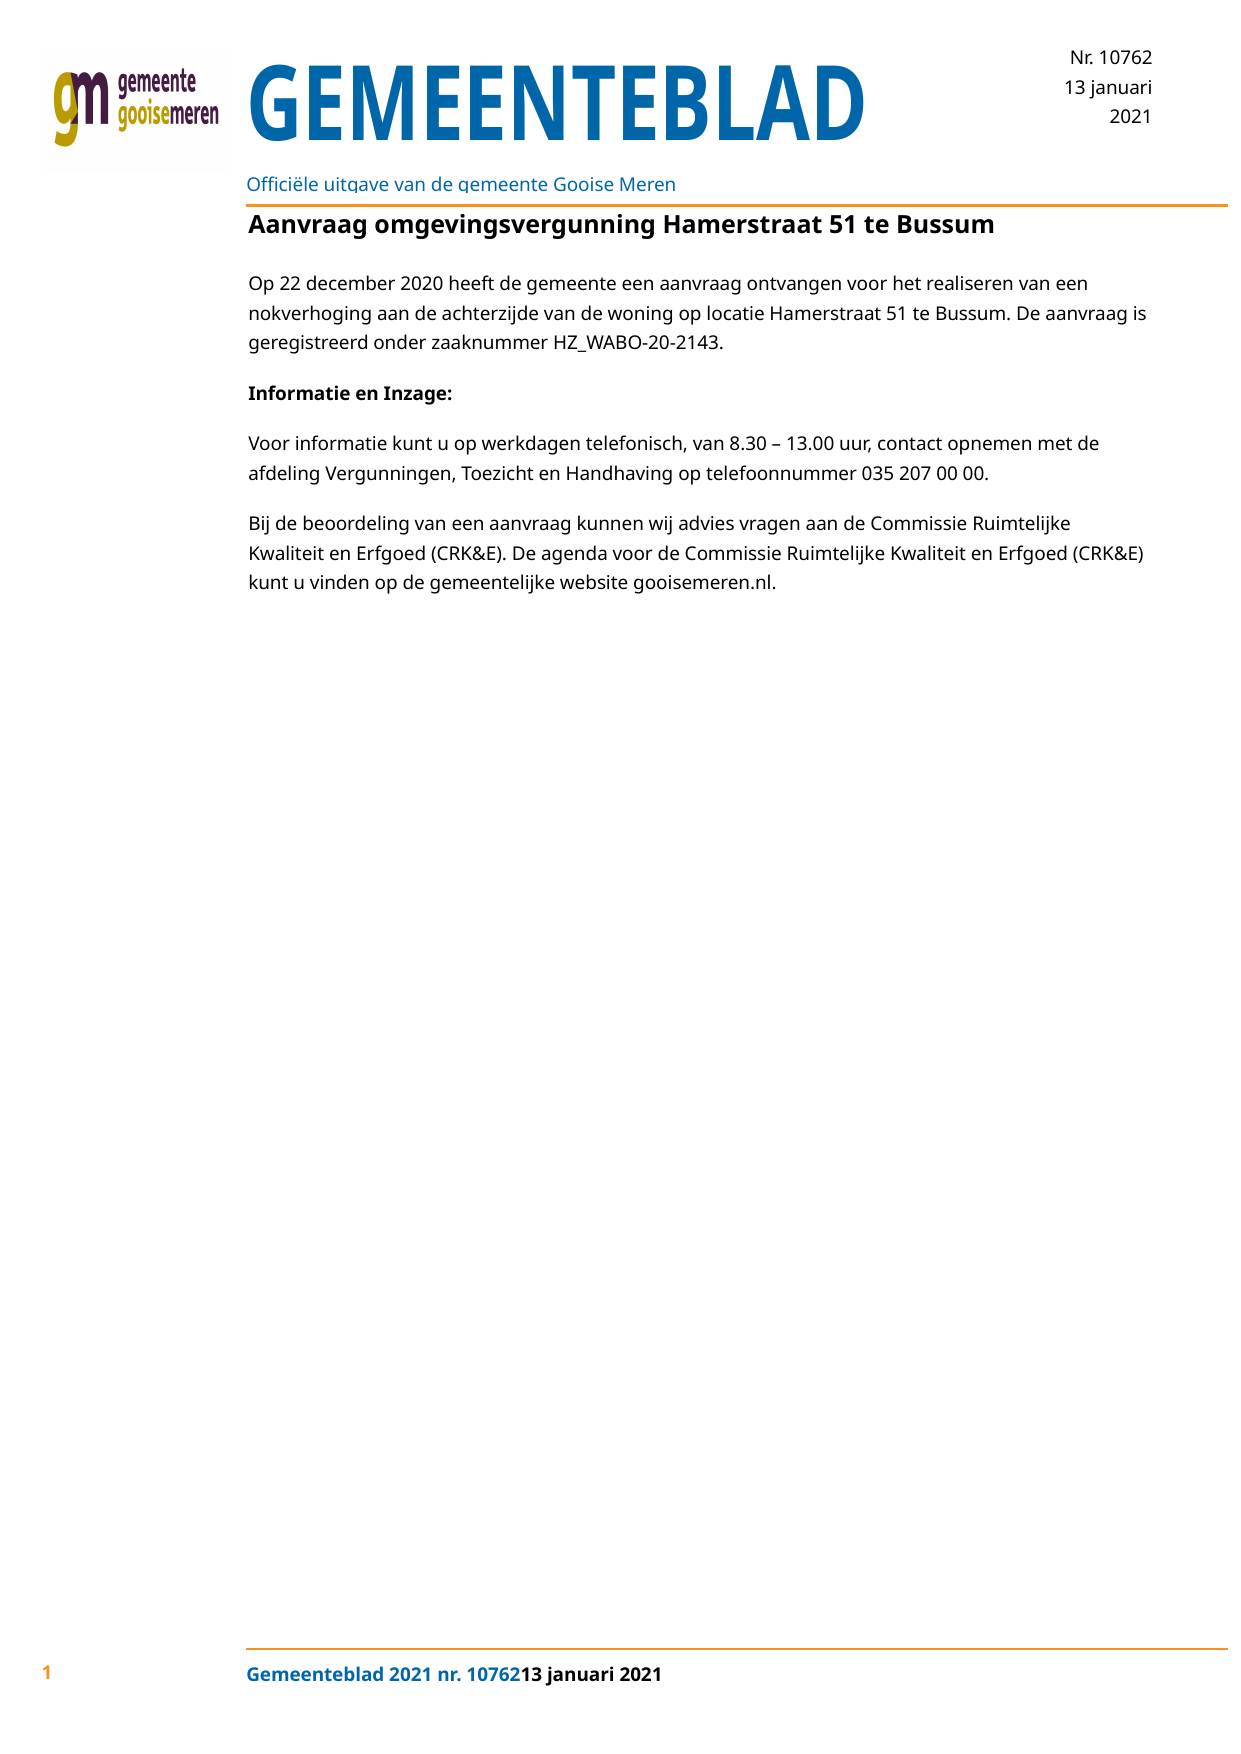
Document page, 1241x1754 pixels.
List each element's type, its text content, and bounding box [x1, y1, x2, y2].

text Informatie en Inzage: [248, 380, 1152, 406]
text Aanvraag omgevingsvergunning Hamerstraat 51 te Bussum [248, 207, 1152, 241]
text Voor informatie kunt u op werkdagen telefonisch, van 8.30 – 13.00 uur, contact opnemen met de afdeling Vergunningen, Toezicht en Handhaving op telefoonnummer 035 207 00 00. [248, 430, 1152, 486]
picture [41, 47, 231, 172]
text Bij de beoordeling van een aanvraag kunnen wij advies vragen aan de Commissie Ruimtelijke Kwaliteit en Erfgoed (CRK&E). De agenda voor de Commissie Ruimtelijke Kwaliteit en Erfgoed (CRK&E) kunt u vinden op de gemeentelijke website gooisemeren.nl. [248, 510, 1152, 595]
text Op 22 december 2020 heeft de gemeente een aanvraag ontvangen voor het realiseren van een nokverhoging aan de achterzijde van de woning op locatie Hamerstraat 51 te Bussum. De aanvraag is geregistreerd onder zaaknummer HZ_WABO-20-2143. [248, 270, 1152, 355]
